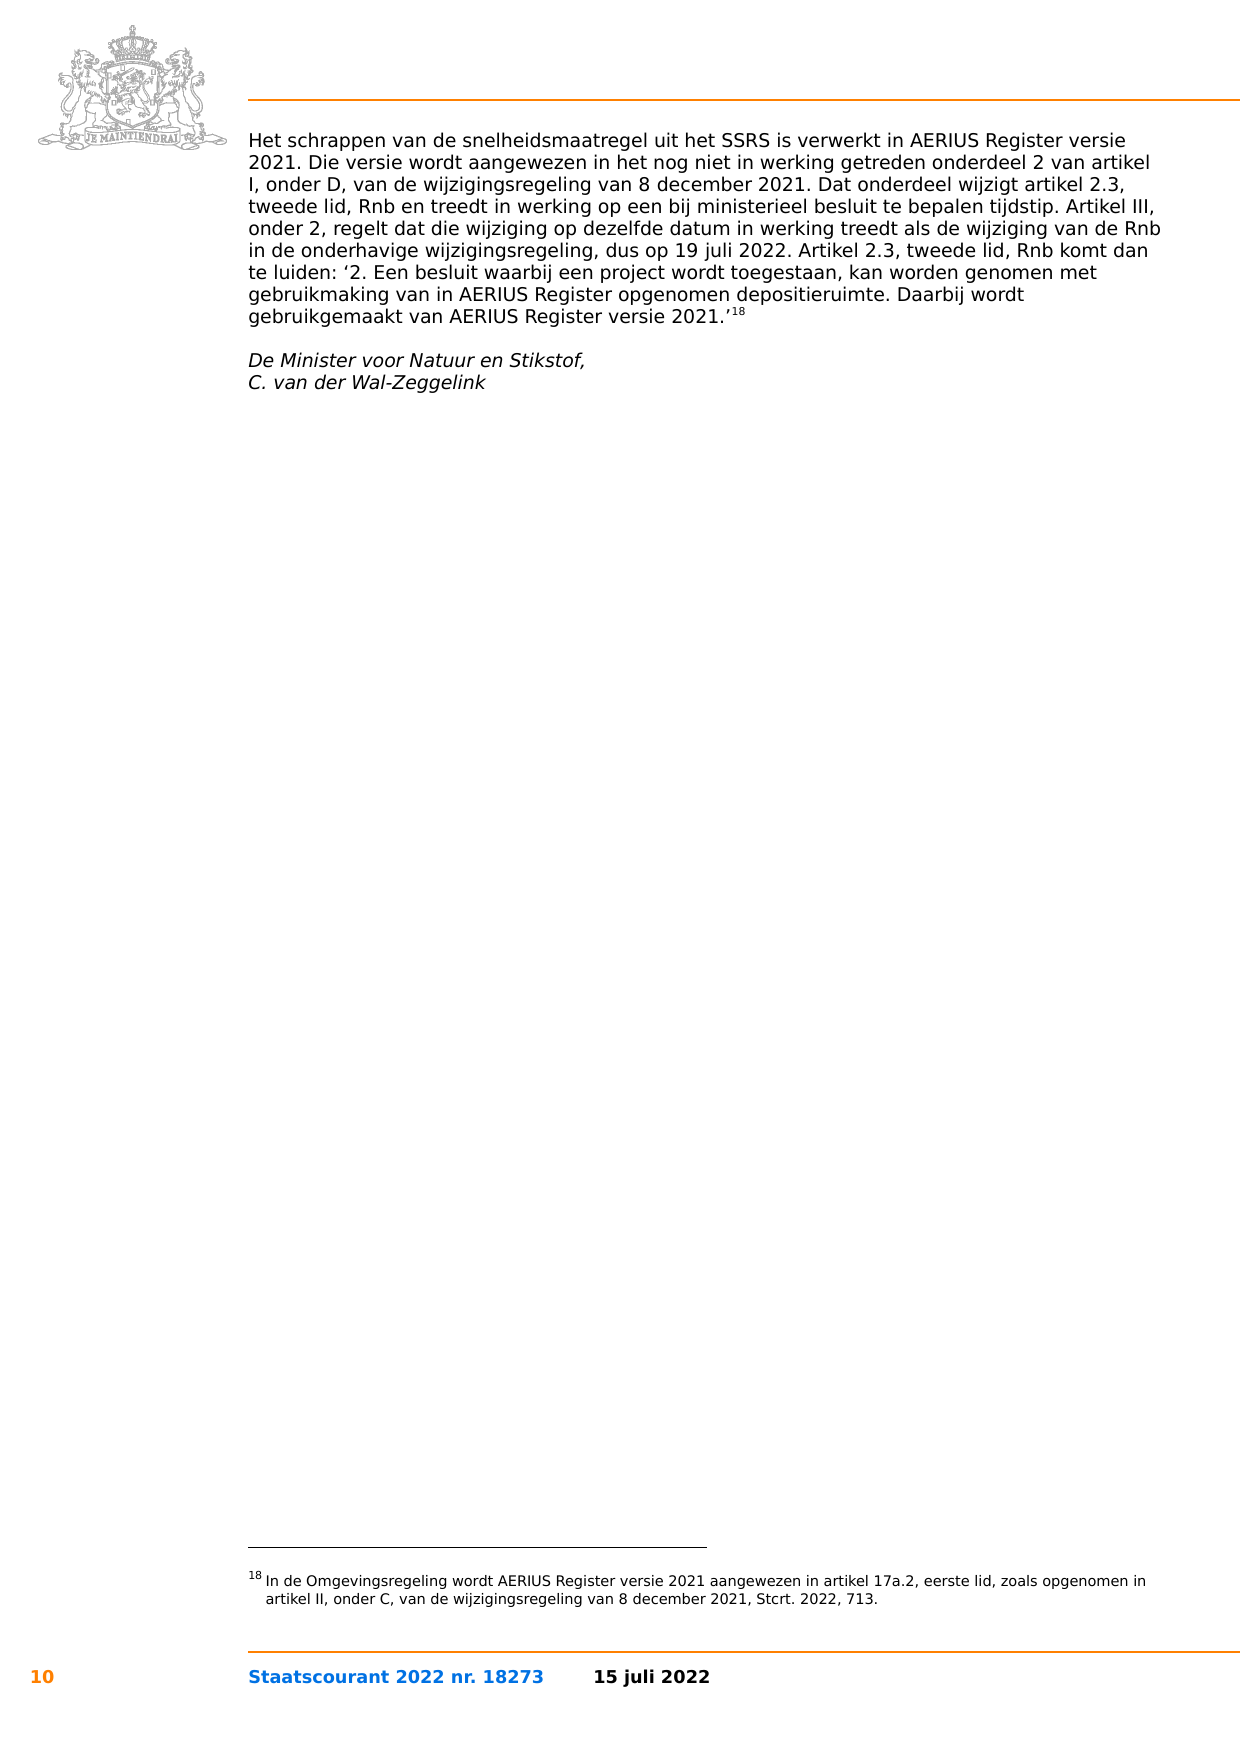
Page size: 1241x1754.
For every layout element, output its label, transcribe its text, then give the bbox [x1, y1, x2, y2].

text De Minister voor Natuur en Stikstof, C. van der Wal-Zeggelink [248, 349, 1163, 393]
text Het schrappen van de snelheidsmaatregel uit het SSRS is verwerkt in AERIUS Register versie 2021. Die versie wordt aangewezen in het nog niet in werking getreden onderdeel 2 van artikel I, onder D, van de wijzigingsregeling van 8 december 2021. Dat onderdeel wijzigt artikel 2.3, tweede lid, Rnb en treedt in werking op een bij ministerieel besluit te bepalen tijdstip. Artikel III, onder 2, regelt dat die wijziging op dezelfde datum in werking treedt als de wijziging van de Rnb in de onderhavige wijzigingsregeling, dus op 19 juli 2022. Artikel 2.3, tweede lid, Rnb komt dan te luiden: ‘2. Een besluit waarbij een project wordt toegestaan, kan worden genomen met gebruikmaking van in AERIUS Register opgenomen depositieruimte. Daarbij wordt gebruikgemaakt van AERIUS Register versie 2021.’ [248, 130, 1163, 328]
picture [38, 25, 227, 150]
text In de Omgevingsregeling wordt AERIUS Register versie 2021 aangewezen in artikel 17a.2, eerste lid, zoals opgenomen in artikel II, onder C, van de wijzigingsregeling van 8 december 2021, Stcrt. 2022, 713. [248, 1569, 1163, 1608]
